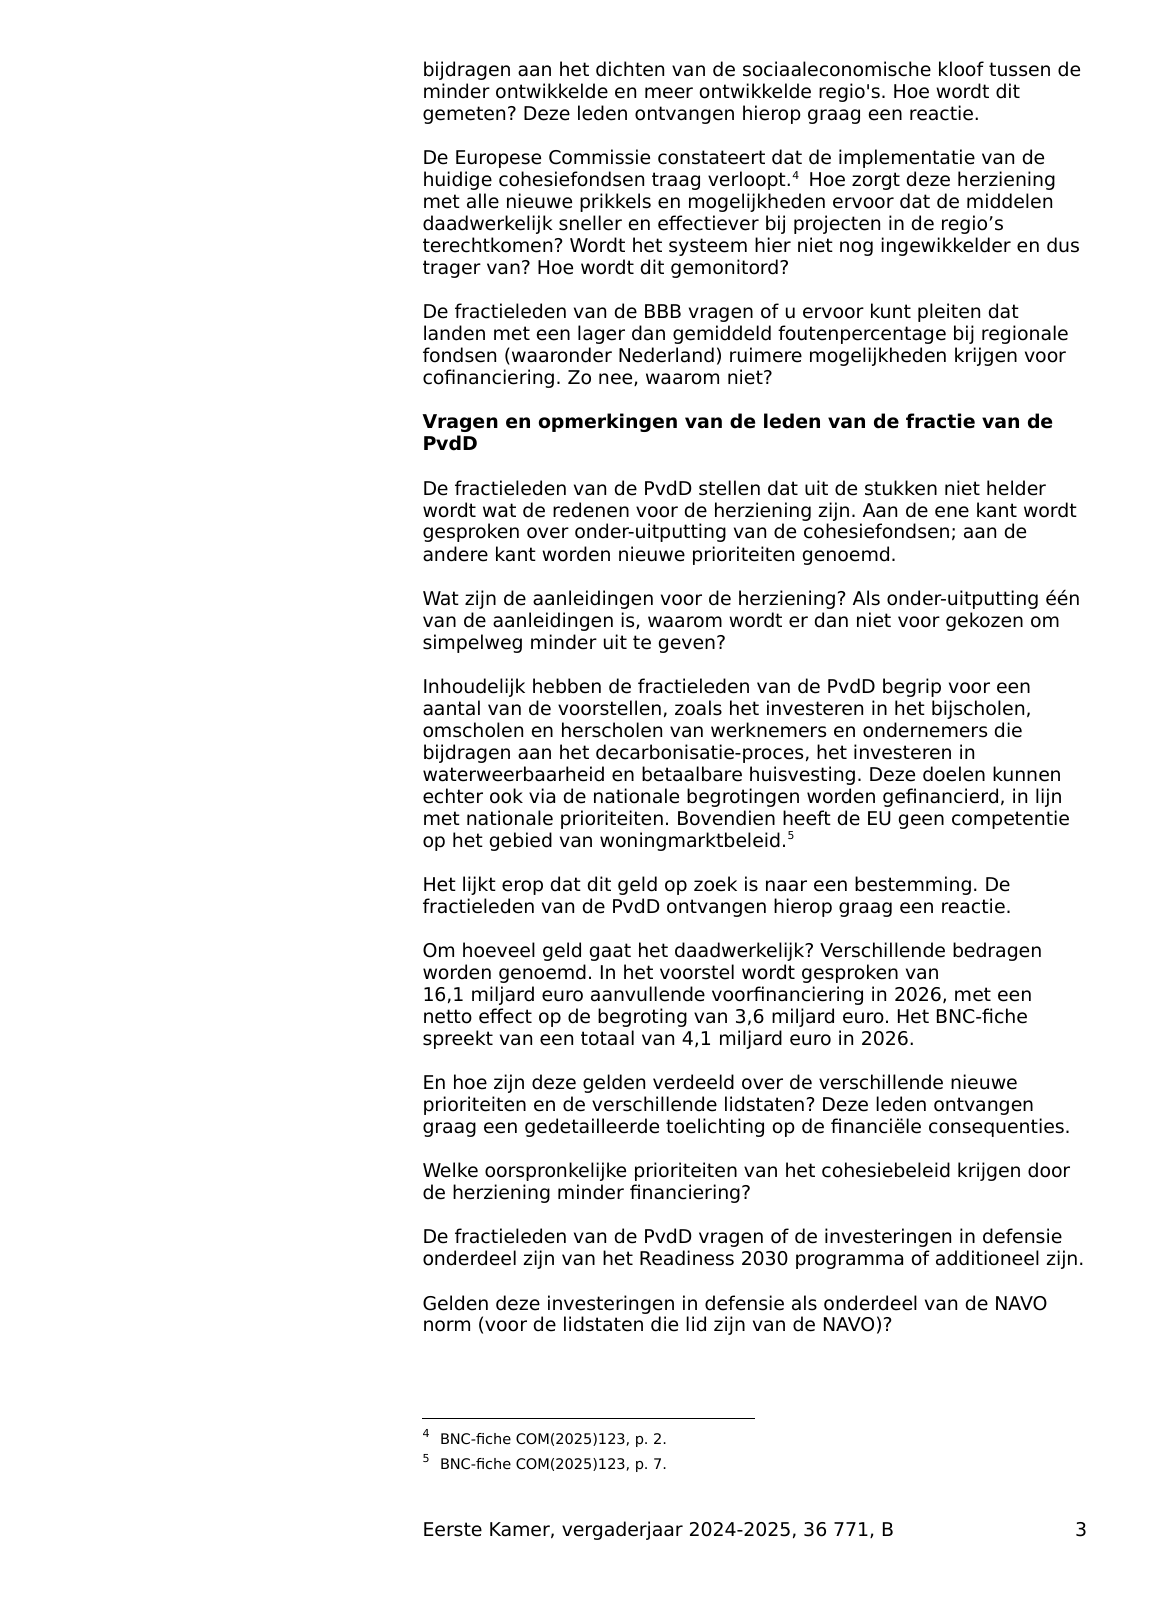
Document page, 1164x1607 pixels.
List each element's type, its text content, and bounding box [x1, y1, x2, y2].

text Wat zijn de aanleidingen voor de herziening? Als onder-uitputting één van de aanleidingen is, waarom wordt er dan niet voor gekozen om simpelweg minder uit te geven? [422, 588, 1087, 653]
text De fractieleden van de PvdD stellen dat uit de stukken niet helder wordt wat de redenen voor de herziening zijn. Aan de ene kant wordt gesproken over onder-uitputting van de cohesiefondsen; aan de andere kant worden nieuwe prioriteiten genoemd. [422, 477, 1087, 565]
text Om hoeveel geld gaat het daadwerkelijk? Verschillende bedragen worden genoemd. In het voorstel wordt gesproken van 16,1 miljard euro aanvullende voorfinanciering in 2026, met een netto effect op de begroting van 3,6 miljard euro. Het BNC-fiche spreekt van een totaal van 4,1 miljard euro in 2026. [422, 940, 1087, 1050]
text De fractieleden van de BBB vragen of u ervoor kunt pleiten dat landen met een lager dan gemiddeld foutenpercentage bij regionale fondsen (waaronder Nederland) ruimere mogelijkheden krijgen voor cofinanciering. Zo nee, waarom niet? [422, 301, 1087, 389]
text De Europese Commissie constateert dat de implementatie van de huidige cohesiefondsen traag verloopt. Hoe zorgt deze herziening met alle nieuwe prikkels en mogelijkheden ervoor dat de middelen daadwerkelijk sneller en effectiever bij projecten in de regio’s terechtkomen? Wordt het systeem hier niet nog ingewikkelder en dus trager van? Hoe wordt dit gemonitord? [422, 147, 1087, 279]
subtitle Vragen en opmerkingen van de leden van de fractie van de PvdD [422, 411, 1087, 455]
text De fractieleden van de PvdD vragen of de investeringen in defensie onderdeel zijn van het Readiness 2030 programma of additioneel zijn. [422, 1226, 1087, 1270]
text Het lijkt erop dat dit geld op zoek is naar een bestemming. De fractieleden van de PvdD ontvangen hierop graag een reactie. [422, 874, 1087, 918]
text bijdragen aan het dichten van de sociaaleconomische kloof tussen de minder ontwikkelde en meer ontwikkelde regio's. Hoe wordt dit gemeten? Deze leden ontvangen hierop graag een reactie. [422, 59, 1087, 125]
text BNC-fiche COM(2025)123, p. 7. [422, 1452, 1087, 1474]
text Gelden deze investeringen in defensie als onderdeel van de NAVO norm (voor de lidstaten die lid zijn van de NAVO)? [422, 1292, 1087, 1336]
text Welke oorspronkelijke prioriteiten van het cohesiebeleid krijgen door de herziening minder financiering? [422, 1160, 1087, 1204]
text BNC-fiche COM(2025)123, p. 2. [422, 1427, 1087, 1449]
text Inhoudelijk hebben de fractieleden van de PvdD begrip voor een aantal van de voorstellen, zoals het investeren in het bijscholen, omscholen en herscholen van werknemers en ondernemers die bijdragen aan het decarbonisatie-proces, het investeren in waterweerbaarheid en betaalbare huisvesting. Deze doelen kunnen echter ook via de nationale begrotingen worden gefinancierd, in lijn met nationale prioriteiten. Bovendien heeft de EU geen competentie op het gebied van woningmarktbeleid. [422, 676, 1087, 852]
text En hoe zijn deze gelden verdeeld over de verschillende nieuwe prioriteiten en de verschillende lidstaten? Deze leden ontvangen graag een gedetailleerde toelichting op de financiële consequenties. [422, 1072, 1087, 1138]
